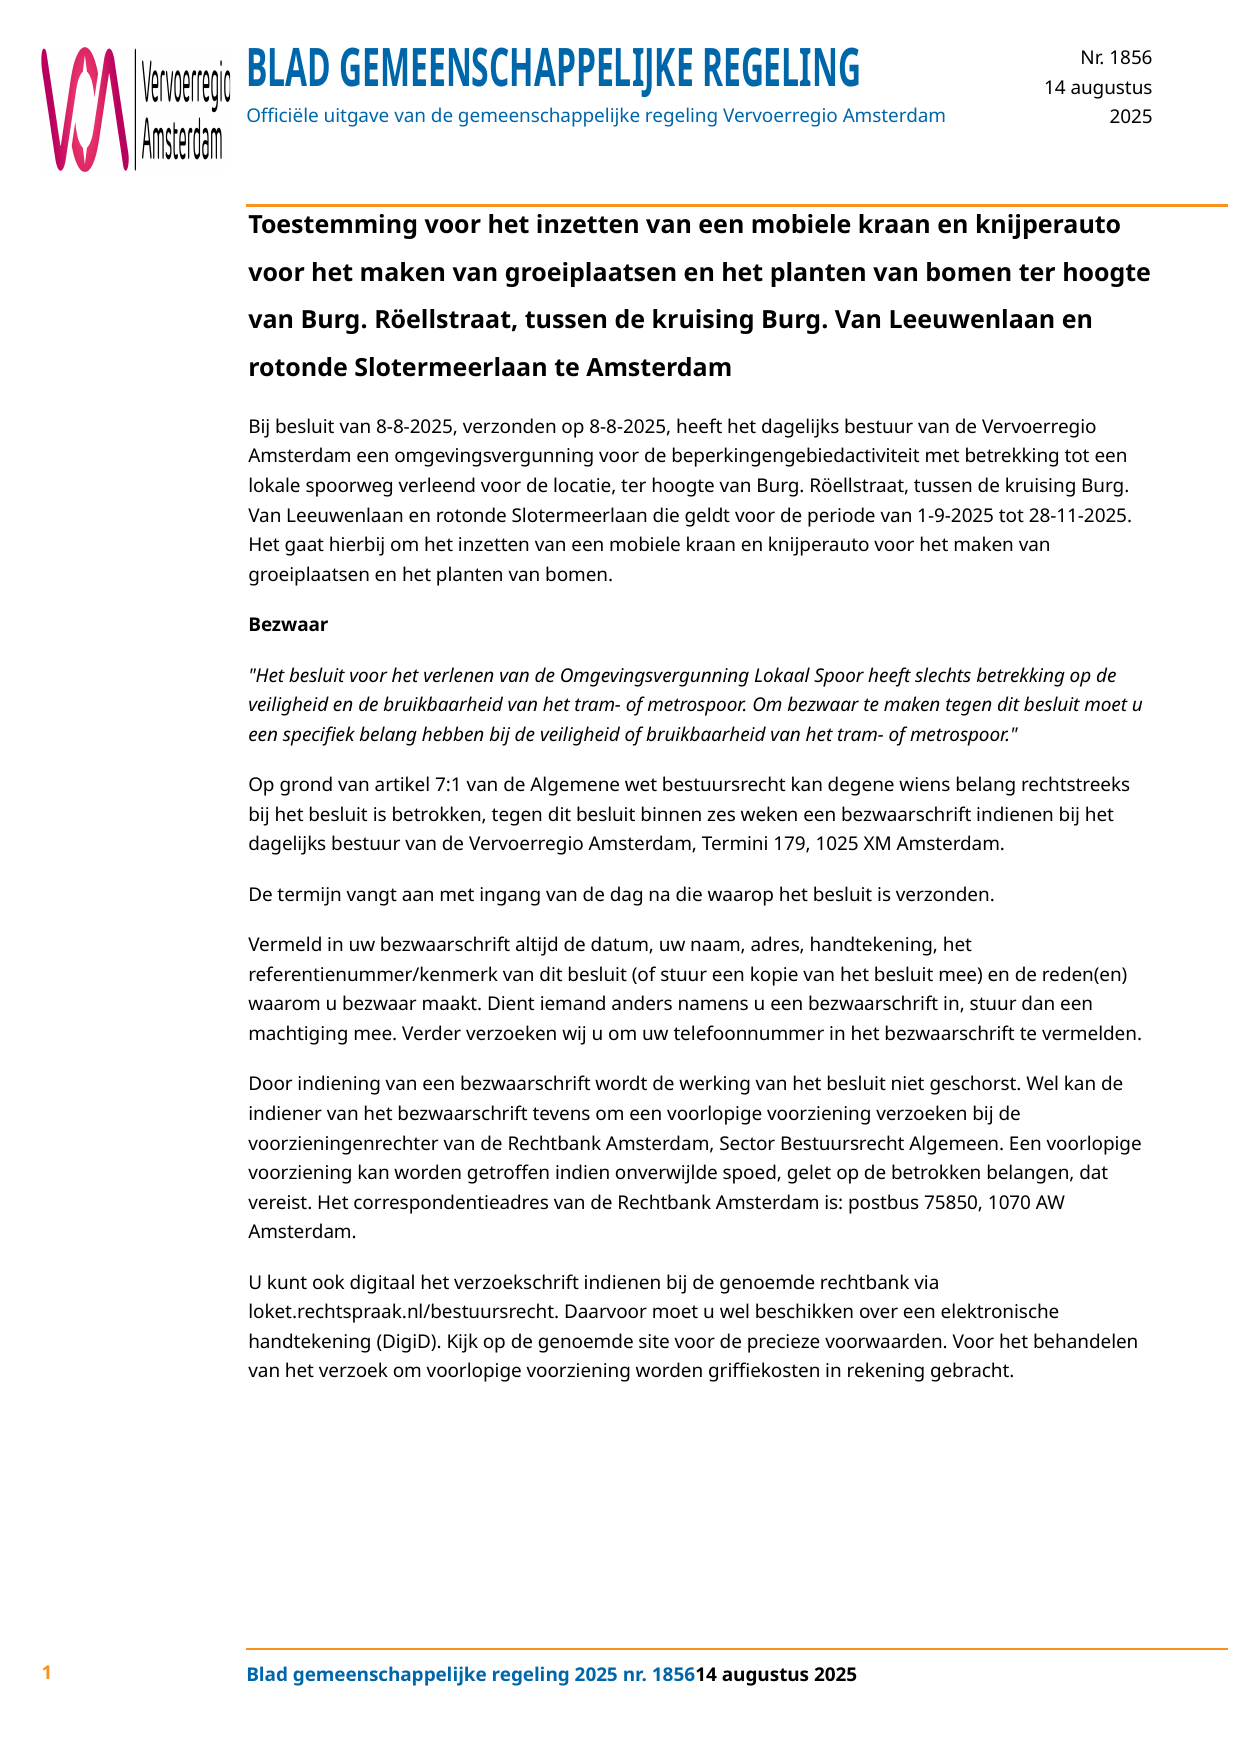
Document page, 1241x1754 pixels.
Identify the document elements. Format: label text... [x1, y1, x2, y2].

text Toestemming voor het inzetten van een mobiele kraan en knijperauto voor het maken van groeiplaatsen en het planten van bomen ter hoogte van Burg. Röellstraat, tussen de kruising Burg. Van Leeuwenlaan en rotonde Slotermeerlaan te Amsterdam [248, 207, 1152, 384]
text Bezwaar [248, 611, 1152, 637]
text U kunt ook digitaal het verzoekschrift indienen bij de genoemde rechtbank via loket.rechtspraak.nl/bestuursrecht. Daarvoor moet u wel beschikken over een elektronische handtekening (DigiD). Kijk op de genoemde site voor de precieze voorwaarden. Voor het behandelen van het verzoek om voorlopige voorziening worden griffiekosten in rekening gebracht. [248, 1269, 1152, 1383]
text De termijn vangt aan met ingang van de dag na die waarop het besluit is verzonden. [248, 881, 1152, 907]
text Bij besluit van 8-8-2025, verzonden op 8-8-2025, heeft het dagelijks bestuur van de Vervoerregio Amsterdam een omgevingsvergunning voor de beperkingengebiedactiviteit met betrekking tot een lokale spoorweg verleend voor de locatie, ter hoogte van Burg. Röellstraat, tussen de kruising Burg. Van Leeuwenlaan en rotonde Slotermeerlaan die geldt voor de periode van 1-9-2025 tot 28-11-2025. Het gaat hierbij om het inzetten van een mobiele kraan en knijperauto voor het maken van groeiplaatsen en het planten van bomen. [248, 413, 1152, 587]
text Door indiening van een bezwaarschrift wordt de werking van het besluit niet geschorst. Wel kan de indiener van het bezwaarschrift tevens om een voorlopige voorziening verzoeken bij de voorzieningenrechter van de Rechtbank Amsterdam, Sector Bestuursrecht Algemeen. Een voorlopige voorziening kan worden getroffen indien onverwijlde spoed, gelet op de betrokken belangen, dat vereist. Het correspondentieadres van de Rechtbank Amsterdam is: postbus 75850, 1070 AW Amsterdam. [248, 1071, 1152, 1244]
picture [41, 47, 231, 172]
text Op grond van artikel 7:1 van de Algemene wet bestuursrecht kan degene wiens belang rechtstreeks bij het besluit is betrokken, tegen dit besluit binnen zes weken een bezwaarschrift indienen bij het dagelijks bestuur van de Vervoerregio Amsterdam, Termini 179, 1025 XM Amsterdam. [248, 771, 1152, 856]
text "Het besluit voor het verlenen van de Omgevingsvergunning Lokaal Spoor heeft slechts betrekking op de veiligheid en de bruikbaarheid van het tram- of metrospoor. Om bezwaar te maken tegen dit besluit moet u een specifiek belang hebben bij de veiligheid of bruikbaarheid van het tram- of metrospoor." [248, 662, 1152, 747]
text Vermeld in uw bezwaarschrift altijd de datum, uw naam, adres, handtekening, het referentienummer/kenmerk van dit besluit (of stuur een kopie van het besluit mee) en de reden(en) waarom u bezwaar maakt. Dient iemand anders namens u een bezwaarschrift in, stuur dan een machtiging mee. Verder verzoeken wij u om uw telefoonnummer in het bezwaarschrift te vermelden. [248, 931, 1152, 1046]
